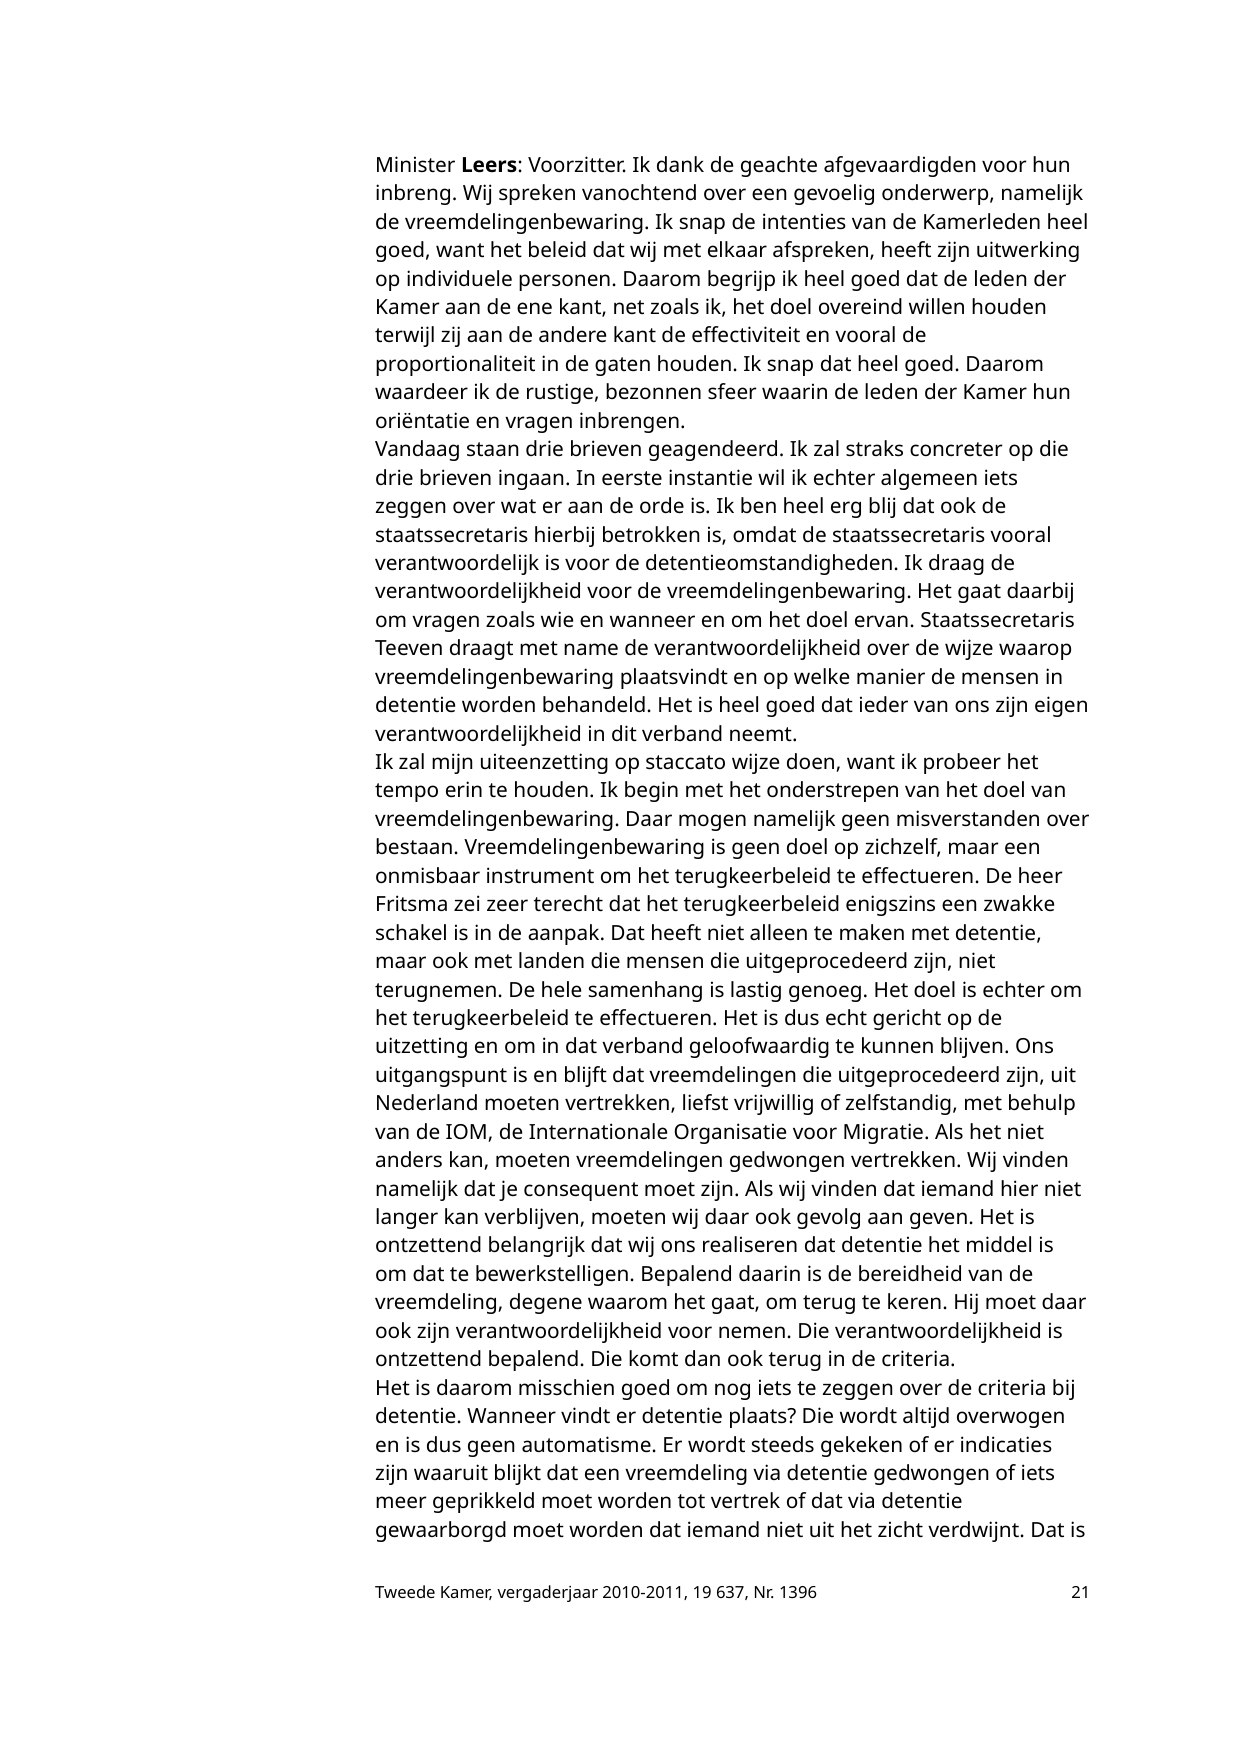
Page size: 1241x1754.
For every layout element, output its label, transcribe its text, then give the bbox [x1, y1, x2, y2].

text Minister Leers: Voorzitter. Ik dank de geachte afgevaardigden voor hun inbreng. Wij spreken vanochtend over een gevoelig onderwerp, namelijk de vreemdelingenbewaring. Ik snap de intenties van de Kamerleden heel goed, want het beleid dat wij met elkaar afspreken, heeft zijn uitwerking op individuele personen. Daarom begrijp ik heel goed dat de leden der Kamer aan de ene kant, net zoals ik, het doel overeind willen houden terwijl zij aan de andere kant de effectiviteit en vooral de proportionaliteit in de gaten houden. Ik snap dat heel goed. Daarom waardeer ik de rustige, bezonnen sfeer waarin de leden der Kamer hun oriëntatie en vragen inbrengen. [375, 150, 1090, 434]
text Vandaag staan drie brieven geagendeerd. Ik zal straks concreter op die drie brieven ingaan. In eerste instantie wil ik echter algemeen iets zeggen over wat er aan de orde is. Ik ben heel erg blij dat ook de staatssecretaris hierbij betrokken is, omdat de staatssecretaris vooral verantwoordelijk is voor de detentieomstandigheden. Ik draag de verantwoordelijkheid voor de vreemdelingenbewaring. Het gaat daarbij om vragen zoals wie en wanneer en om het doel ervan. Staatssecretaris Teeven draagt met name de verantwoordelijkheid over de wijze waarop vreemdelingenbewaring plaatsvindt en op welke manier de mensen in detentie worden behandeld. Het is heel goed dat ieder van ons zijn eigen verantwoordelijkheid in dit verband neemt. [375, 434, 1090, 747]
text Ik zal mijn uiteenzetting op staccato wijze doen, want ik probeer het tempo erin te houden. Ik begin met het onderstrepen van het doel van vreemdelingenbewaring. Daar mogen namelijk geen misverstanden over bestaan. Vreemdelingenbewaring is geen doel op zichzelf, maar een onmisbaar instrument om het terugkeerbeleid te effectueren. De heer Fritsma zei zeer terecht dat het terugkeerbeleid enigszins een zwakke schakel is in de aanpak. Dat heeft niet alleen te maken met detentie, maar ook met landen die mensen die uitgeprocedeerd zijn, niet terugnemen. De hele samenhang is lastig genoeg. Het doel is echter om het terugkeerbeleid te effectueren. Het is dus echt gericht op de uitzetting en om in dat verband geloofwaardig te kunnen blijven. Ons uitgangspunt is en blijft dat vreemdelingen die uitgeprocedeerd zijn, uit Nederland moeten vertrekken, liefst vrijwillig of zelfstandig, met behulp van de IOM, de Internationale Organisatie voor Migratie. Als het niet anders kan, moeten vreemdelingen gedwongen vertrekken. Wij vinden namelijk dat je consequent moet zijn. Als wij vinden dat iemand hier niet langer kan verblijven, moeten wij daar ook gevolg aan geven. Het is ontzettend belangrijk dat wij ons realiseren dat detentie het middel is om dat te bewerkstelligen. Bepalend daarin is de bereidheid van de vreemdeling, degene waarom het gaat, om terug te keren. Hij moet daar ook zijn verantwoordelijkheid voor nemen. Die verantwoordelijkheid is ontzettend bepalend. Die komt dan ook terug in de criteria. [375, 747, 1090, 1373]
text Het is daarom misschien goed om nog iets te zeggen over de criteria bij detentie. Wanneer vindt er detentie plaats? Die wordt altijd overwogen en is dus geen automatisme. Er wordt steeds gekeken of er indicaties zijn waaruit blijkt dat een vreemdeling via detentie gedwongen of iets meer geprikkeld moet worden tot vertrek of dat via detentie gewaarborgd moet worden dat iemand niet uit het zicht verdwijnt. Dat is [375, 1373, 1090, 1543]
